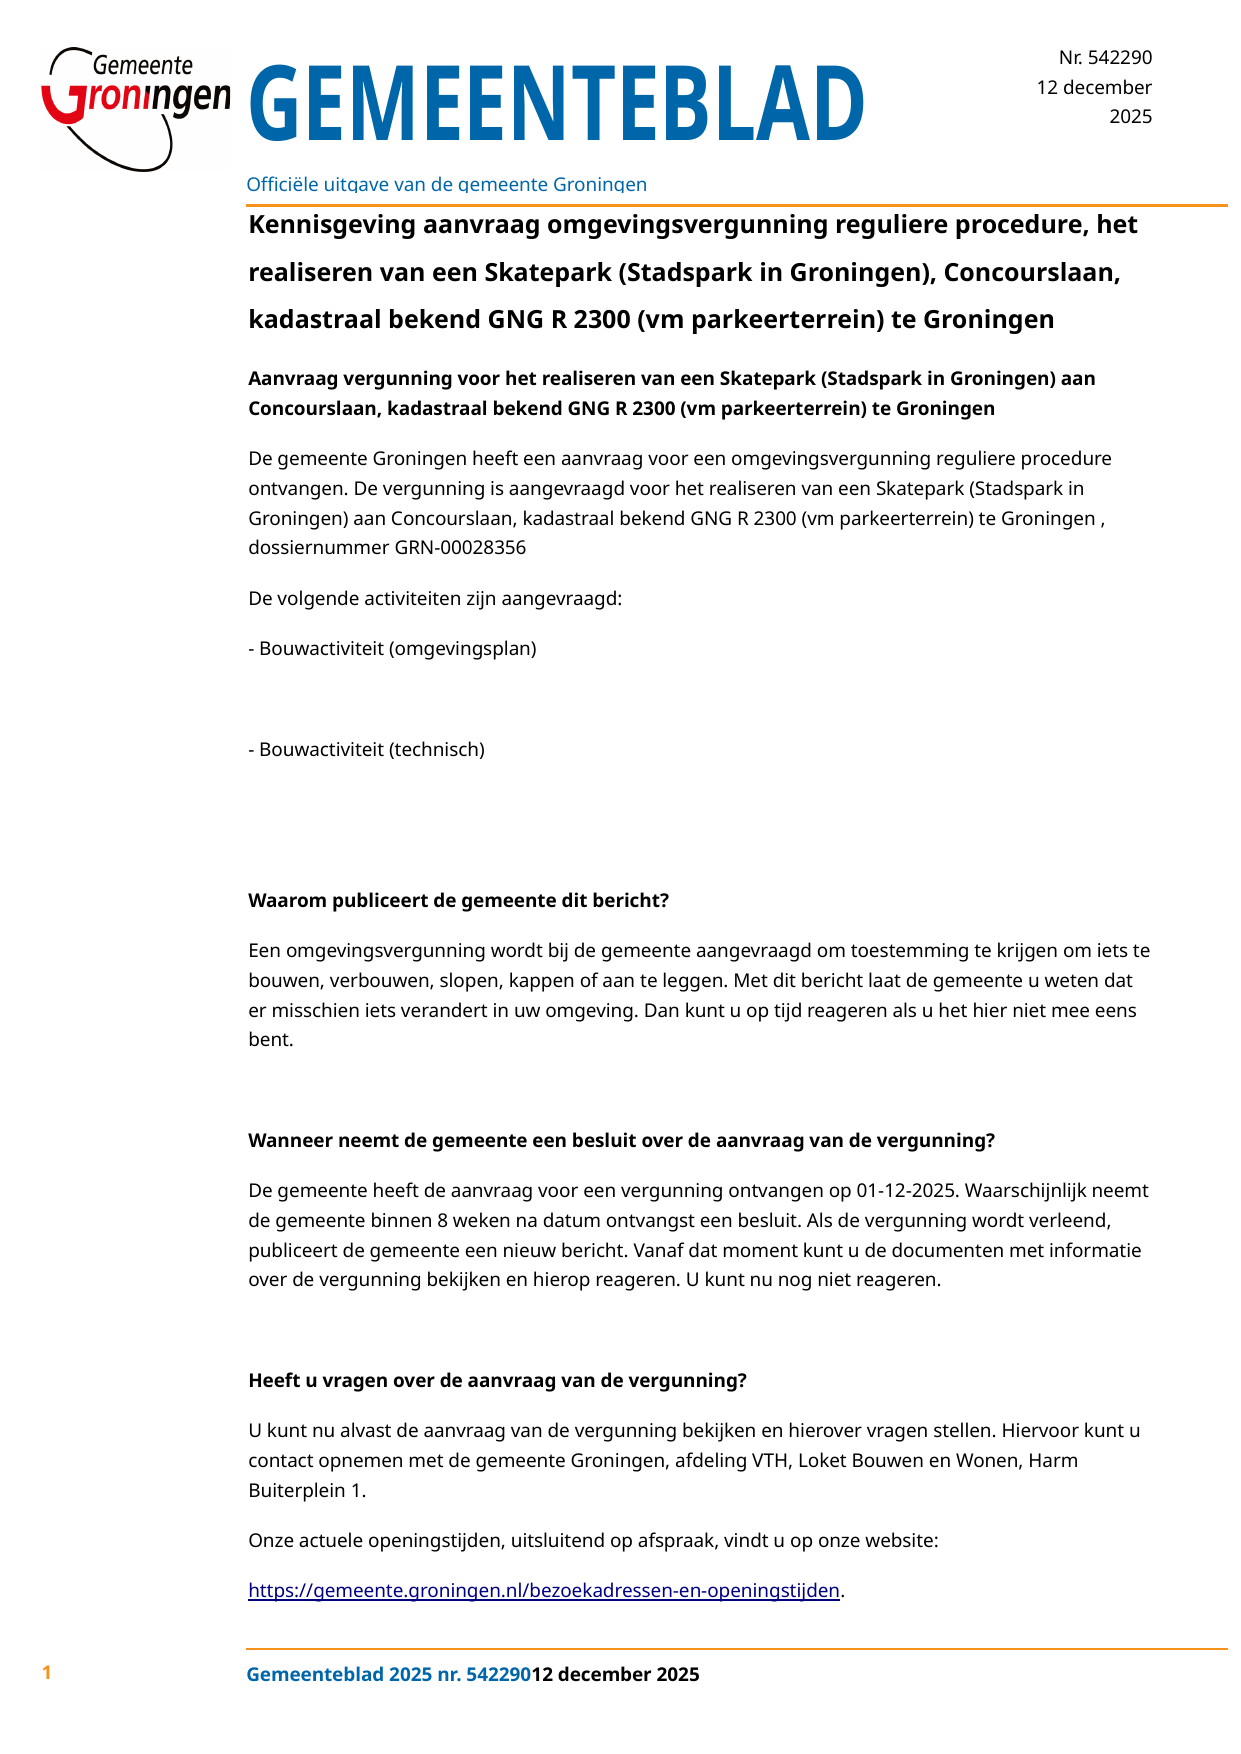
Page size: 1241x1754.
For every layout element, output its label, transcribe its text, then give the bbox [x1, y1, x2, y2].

picture [41, 47, 231, 172]
text Heeft u vragen over de aanvraag van de vergunning? [248, 1367, 1152, 1393]
text Wanneer neemt de gemeente een besluit over de aanvraag van de vergunning? [248, 1127, 1152, 1153]
text Kennisgeving aanvraag omgevingsvergunning reguliere procedure, het realiseren van een Skatepark (Stadspark in Groningen), Concourslaan, kadastraal bekend GNG R 2300 (vm parkeerterrein) te Groningen [248, 207, 1152, 336]
text Onze actuele openingstijden, uitsluitend op afspraak, vindt u op onze website: [248, 1527, 1152, 1553]
text - Bouwactiviteit (technisch) [248, 736, 1152, 762]
text De gemeente heeft de aanvraag voor een vergunning ontvangen op 01-12-2025. Waarschijnlijk neemt de gemeente binnen 8 weken na datum ontvangst een besluit. Als de vergunning wordt verleend, publiceert de gemeente een nieuw bericht. Vanaf dat moment kunt u de documenten met informatie over de vergunning bekijken en hierop reageren. U kunt nu nog niet reageren. [248, 1178, 1152, 1292]
text https://gemeente.groningen.nl/bezoekadressen-en-openingstijden. [248, 1578, 1152, 1603]
text Een omgevingsvergunning wordt bij de gemeente aangevraagd om toestemming te krijgen om iets te bouwen, verbouwen, slopen, kappen of aan te leggen. Met dit bericht laat de gemeente u weten dat er misschien iets verandert in uw omgeving. Dan kunt u op tijd reageren als u het hier niet mee eens bent. [248, 938, 1152, 1052]
text De volgende activiteiten zijn aangevraagd: [248, 585, 1152, 610]
text U kunt nu alvast de aanvraag van de vergunning bekijken en hierover vragen stellen. Hiervoor kunt u contact opnemen met de gemeente Groningen, afdeling VTH, Loket Bouwen en Wonen, Harm Buiterplein 1. [248, 1418, 1152, 1502]
text - Bouwactiviteit (omgevingsplan) [248, 635, 1152, 661]
text Waarom publiceert de gemeente dit bericht? [248, 887, 1152, 913]
text Aanvraag vergunning voor het realiseren van een Skatepark (Stadspark in Groningen) aan Concourslaan, kadastraal bekend GNG R 2300 (vm parkeerterrein) te Groningen [248, 366, 1152, 421]
text De gemeente Groningen heeft een aanvraag voor een omgevingsvergunning reguliere procedure ontvangen. De vergunning is aangevraagd voor het realiseren van een Skatepark (Stadspark in Groningen) aan Concourslaan, kadastraal bekend GNG R 2300 (vm parkeerterrein) te Groningen , dossiernummer GRN-00028356 [248, 446, 1152, 560]
